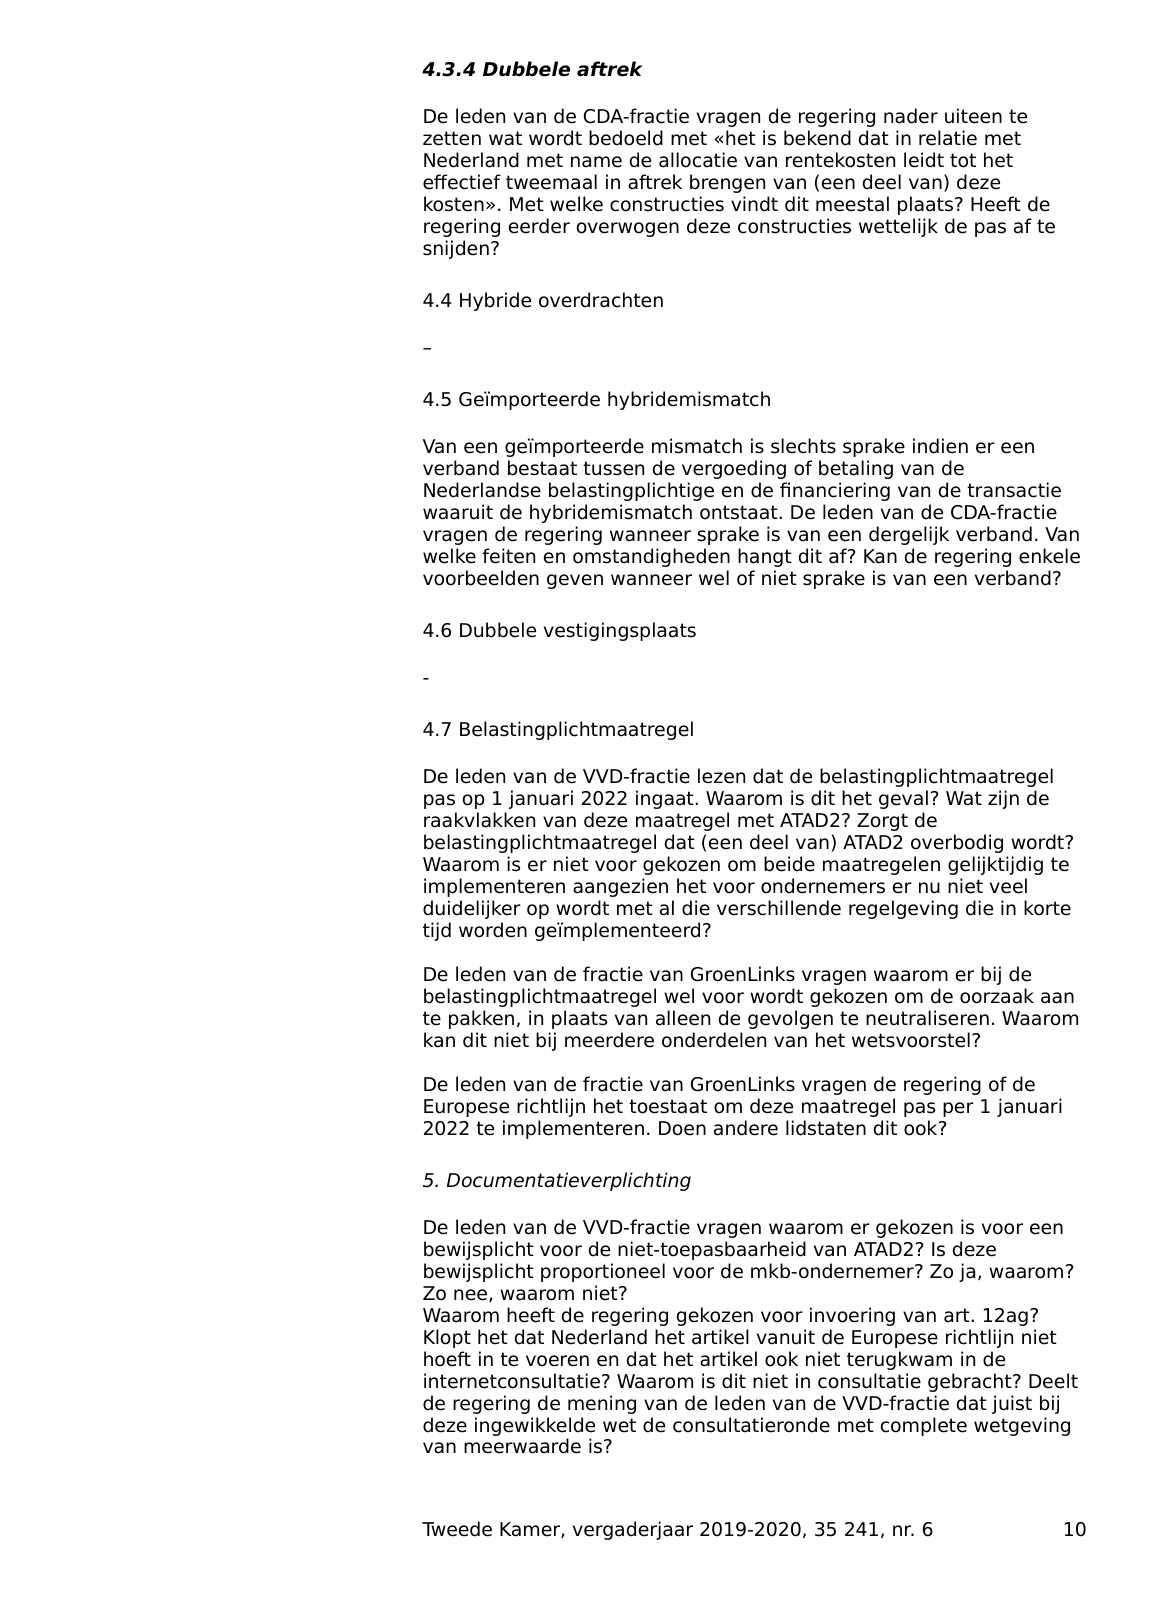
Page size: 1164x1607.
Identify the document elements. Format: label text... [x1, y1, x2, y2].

subtitle 4.5 Geïmporteerde hybridemismatch [422, 389, 1087, 411]
text – [422, 337, 1087, 359]
subtitle 4.7 Belastingplichtmaatregel [422, 719, 1087, 741]
subtitle 4.4 Hybride overdrachten [422, 290, 1087, 312]
subtitle 4.6 Dubbele vestigingsplaats [422, 620, 1087, 642]
text De leden van de VVD-fractie vragen waarom er gekozen is voor een bewijsplicht voor de niet-toepasbaarheid van ATAD2? Is deze bewijsplicht proportioneel voor de mkb-ondernemer? Zo ja, waarom? Zo nee, waarom niet? [422, 1217, 1087, 1304]
text De leden van de VVD-fractie lezen dat de belastingplichtmaatregel pas op 1 januari 2022 ingaat. Waarom is dit het geval? Wat zijn de raakvlakken van deze maatregel met ATAD2? Zorgt de belastingplichtmaatregel dat (een deel van) ATAD2 overbodig wordt? Waarom is er niet voor gekozen om beide maatregelen gelijktijdig te implementeren aangezien het voor ondernemers er nu niet veel duidelijker op wordt met al die verschillende regelgeving die in korte tijd worden geïmplementeerd? [422, 766, 1087, 941]
subtitle 4.3.4 Dubbele aftrek [422, 59, 1087, 81]
text Waarom heeft de regering gekozen voor invoering van art. 12ag? Klopt het dat Nederland het artikel vanuit de Europese richtlijn niet hoeft in te voeren en dat het artikel ook niet terugkwam in de internetconsultatie? Waarom is dit niet in consultatie gebracht? Deelt de regering de mening van de leden van de VVD-fractie dat juist bij deze ingewikkelde wet de consultatieronde met complete wetgeving van meerwaarde is? [422, 1304, 1087, 1458]
text De leden van de fractie van GroenLinks vragen de regering of de Europese richtlijn het toestaat om deze maatregel pas per 1 januari 2022 te implementeren. Doen andere lidstaten dit ook? [422, 1074, 1087, 1140]
text De leden van de fractie van GroenLinks vragen waarom er bij de belastingplichtmaatregel wel voor wordt gekozen om de oorzaak aan te pakken, in plaats van alleen de gevolgen te neutraliseren. Waarom kan dit niet bij meerdere onderdelen van het wetsvoorstel? [422, 964, 1087, 1052]
text De leden van de CDA-fractie vragen de regering nader uiteen te zetten wat wordt bedoeld met «het is bekend dat in relatie met Nederland met name de allocatie van rentekosten leidt tot het effectief tweemaal in aftrek brengen van (een deel van) deze kosten». Met welke constructies vindt dit meestal plaats? Heeft de regering eerder overwogen deze constructies wettelijk de pas af te snijden? [422, 106, 1087, 260]
text Van een geïmporteerde mismatch is slechts sprake indien er een verband bestaat tussen de vergoeding of betaling van de Nederlandse belastingplichtige en de financiering van de transactie waaruit de hybridemismatch ontstaat. De leden van de CDA-fractie vragen de regering wanneer sprake is van een dergelijk verband. Van welke feiten en omstandigheden hangt dit af? Kan de regering enkele voorbeelden geven wanneer wel of niet sprake is van een verband? [422, 436, 1087, 590]
subtitle 5. Documentatieverplichting [422, 1170, 1087, 1192]
text - [422, 667, 1087, 689]
